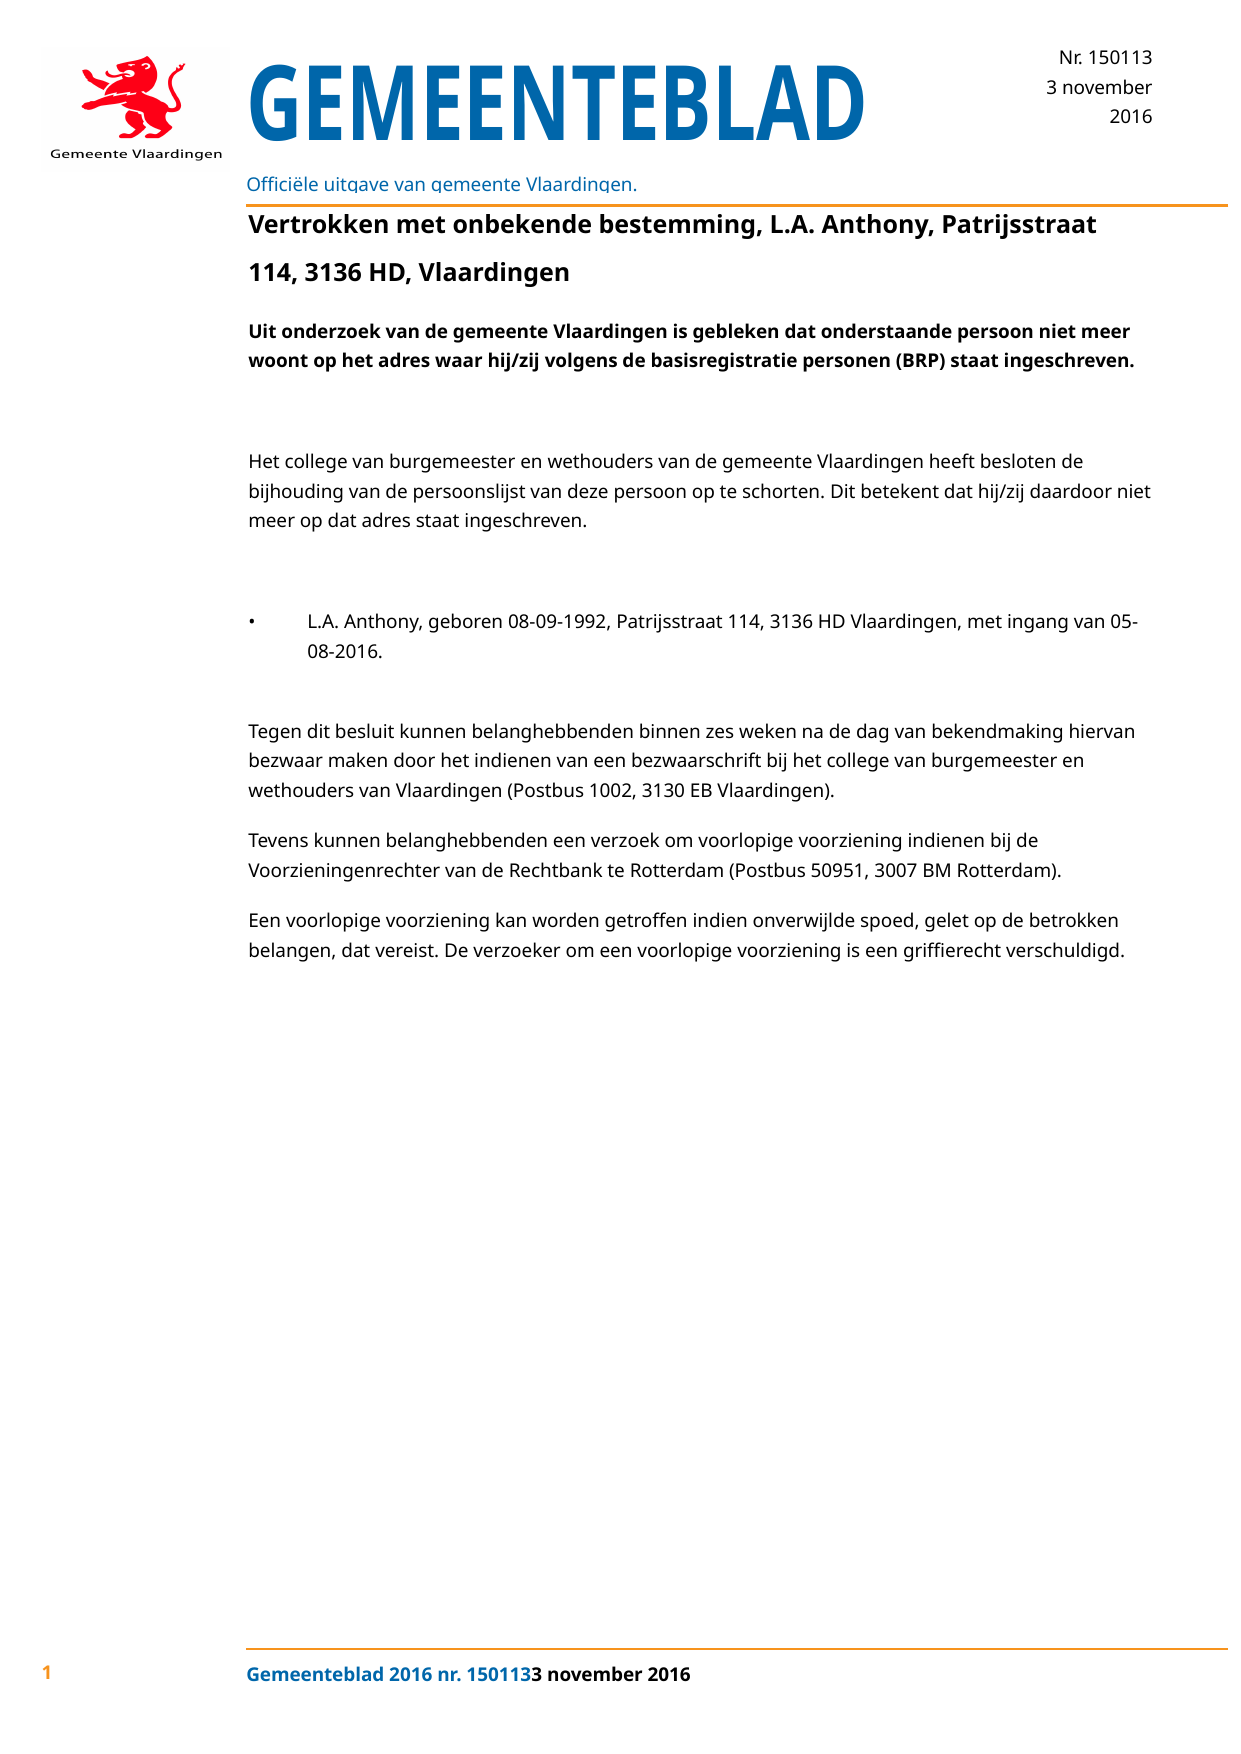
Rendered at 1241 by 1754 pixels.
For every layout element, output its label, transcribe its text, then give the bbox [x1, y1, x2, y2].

text Het college van burgemeester en wethouders van de gemeente Vlaardingen heeft besloten de bijhouding van de persoonslijst van deze persoon op te schorten. Dit betekent dat hij/zij daardoor niet meer op dat adres staat ingeschreven. [248, 448, 1152, 533]
text Een voorlopige voorziening kan worden getroffen indien onverwijlde spoed, gelet op de betrokken belangen, dat vereist. De verzoeker om een voorlopige voorziening is een griffierecht verschuldigd. [248, 907, 1152, 963]
list L.A. Anthony, geboren 08-09-1992, Patrijsstraat 114, 3136 HD Vlaardingen, met ingang van 05-08-2016. [248, 608, 1152, 664]
text Tegen dit besluit kunnen belanghebbenden binnen zes weken na de dag van bekendmaking hiervan bezwaar maken door het indienen van een bezwaarschrift bij het college van burgemeester en wethouders van Vlaardingen (Postbus 1002, 3130 EB Vlaardingen). [248, 718, 1152, 803]
text Tevens kunnen belanghebbenden een verzoek om voorlopige voorziening indienen bij de Voorzieningenrechter van de Rechtbank te Rotterdam (Postbus 50951, 3007 BM Rotterdam). [248, 827, 1152, 883]
text Vertrokken met onbekende bestemming, L.A. Anthony, Patrijsstraat 114, 3136 HD, Vlaardingen [248, 207, 1152, 288]
picture [41, 47, 231, 172]
text Uit onderzoek van de gemeente Vlaardingen is gebleken dat onderstaande persoon niet meer woont op het adres waar hij/zij volgens de basisregistratie personen (BRP) staat ingeschreven. [248, 318, 1152, 373]
